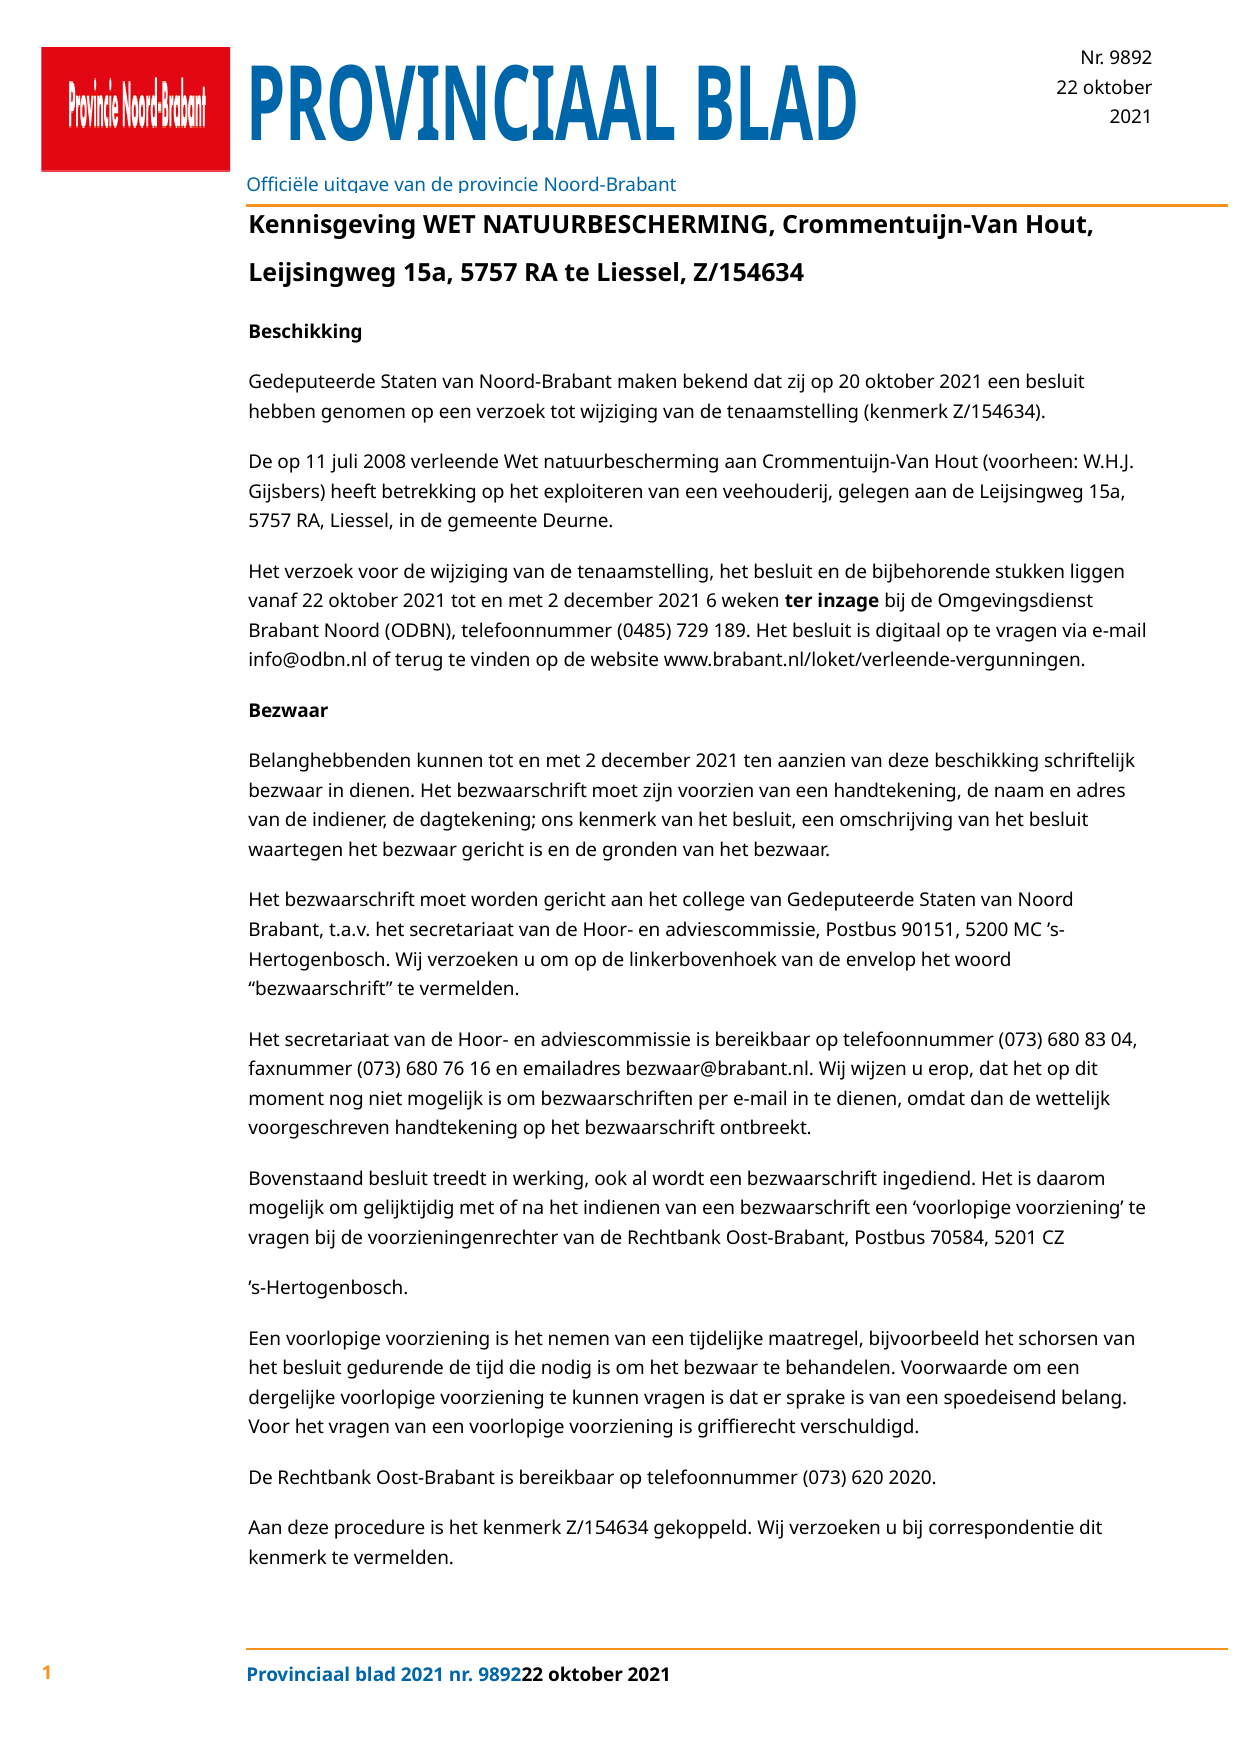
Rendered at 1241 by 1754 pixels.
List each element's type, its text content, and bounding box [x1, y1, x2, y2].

text Beschikking [248, 318, 1152, 344]
text Een voorlopige voorziening is het nemen van een tijdelijke maatregel, bijvoorbeeld het schorsen van het besluit gedurende de tijd die nodig is om het bezwaar te behandelen. Voorwaarde om een dergelijke voorlopige voorziening te kunnen vragen is dat er sprake is van een spoedeisend belang. Voor het vragen van een voorlopige voorziening is griffierecht verschuldigd. [248, 1325, 1152, 1439]
text De Rechtbank Oost-Brabant is bereikbaar op telefoonnummer (073) 620 2020. [248, 1464, 1152, 1490]
text Belanghebbenden kunnen tot en met 2 december 2021 ten aanzien van deze beschikking schriftelijk bezwaar in dienen. Het bezwaarschrift moet zijn voorzien van een handtekening, de naam en adres van de indiener, de dagtekening; ons kenmerk van het besluit, een omschrijving van het besluit waartegen het bezwaar gericht is en de gronden van het bezwaar. [248, 747, 1152, 862]
text Het verzoek voor de wijziging van de tenaamstelling, het besluit en de bijbehorende stukken liggen vanaf 22 oktober 2021 tot en met 2 december 2021 6 weken ter inzage bij de Omgevingsdienst Brabant Noord (ODBN), telefoonnummer (0485) 729 189. Het besluit is digitaal op te vragen via e-mail info@odbn.nl of terug te vinden op de website www.brabant.nl/loket/verleende-vergunningen. [248, 558, 1152, 672]
picture [41, 47, 231, 172]
text Kennisgeving WET NATUURBESCHERMING, Crommentuijn-Van Hout, Leijsingweg 15a, 5757 RA te Liessel, Z/154634 [248, 207, 1152, 288]
text Bezwaar [248, 697, 1152, 723]
text De op 11 juli 2008 verleende Wet natuurbescherming aan Crommentuijn-Van Hout (voorheen: W.H.J. Gijsbers) heeft betrekking op het exploiteren van een veehouderij, gelegen aan de Leijsingweg 15a, 5757 RA, Liessel, in de gemeente Deurne. [248, 448, 1152, 533]
text Gedeputeerde Staten van Noord-Brabant maken bekend dat zij op 20 oktober 2021 een besluit hebben genomen op een verzoek tot wijziging van de tenaamstelling (kenmerk Z/154634). [248, 368, 1152, 424]
text ’s-Hertogenbosch. [248, 1274, 1152, 1300]
text Het bezwaarschrift moet worden gericht aan het college van Gedeputeerde Staten van Noord Brabant, t.a.v. het secretariaat van de Hoor- en adviescommissie, Postbus 90151, 5200 MC ’s-Hertogenbosch. Wij verzoeken u om op de linkerbovenhoek van de envelop het woord “bezwaarschrift” te vermelden. [248, 887, 1152, 1001]
text Het secretariaat van de Hoor- en adviescommissie is bereikbaar op telefoonnummer (073) 680 83 04, faxnummer (073) 680 76 16 en emailadres bezwaar@brabant.nl. Wij wijzen u erop, dat het op dit moment nog niet mogelijk is om bezwaarschriften per e-mail in te dienen, omdat dan de wettelijk voorgeschreven handtekening op het bezwaarschrift ontbreekt. [248, 1026, 1152, 1140]
text Aan deze procedure is het kenmerk Z/154634 gekoppeld. Wij verzoeken u bij correspondentie dit kenmerk te vermelden. [248, 1514, 1152, 1570]
text Bovenstaand besluit treedt in werking, ook al wordt een bezwaarschrift ingediend. Het is daarom mogelijk om gelijktijdig met of na het indienen van een bezwaarschrift een ‘voorlopige voorziening’ te vragen bij de voorzieningenrechter van de Rechtbank Oost-Brabant, Postbus 70584, 5201 CZ [248, 1165, 1152, 1250]
